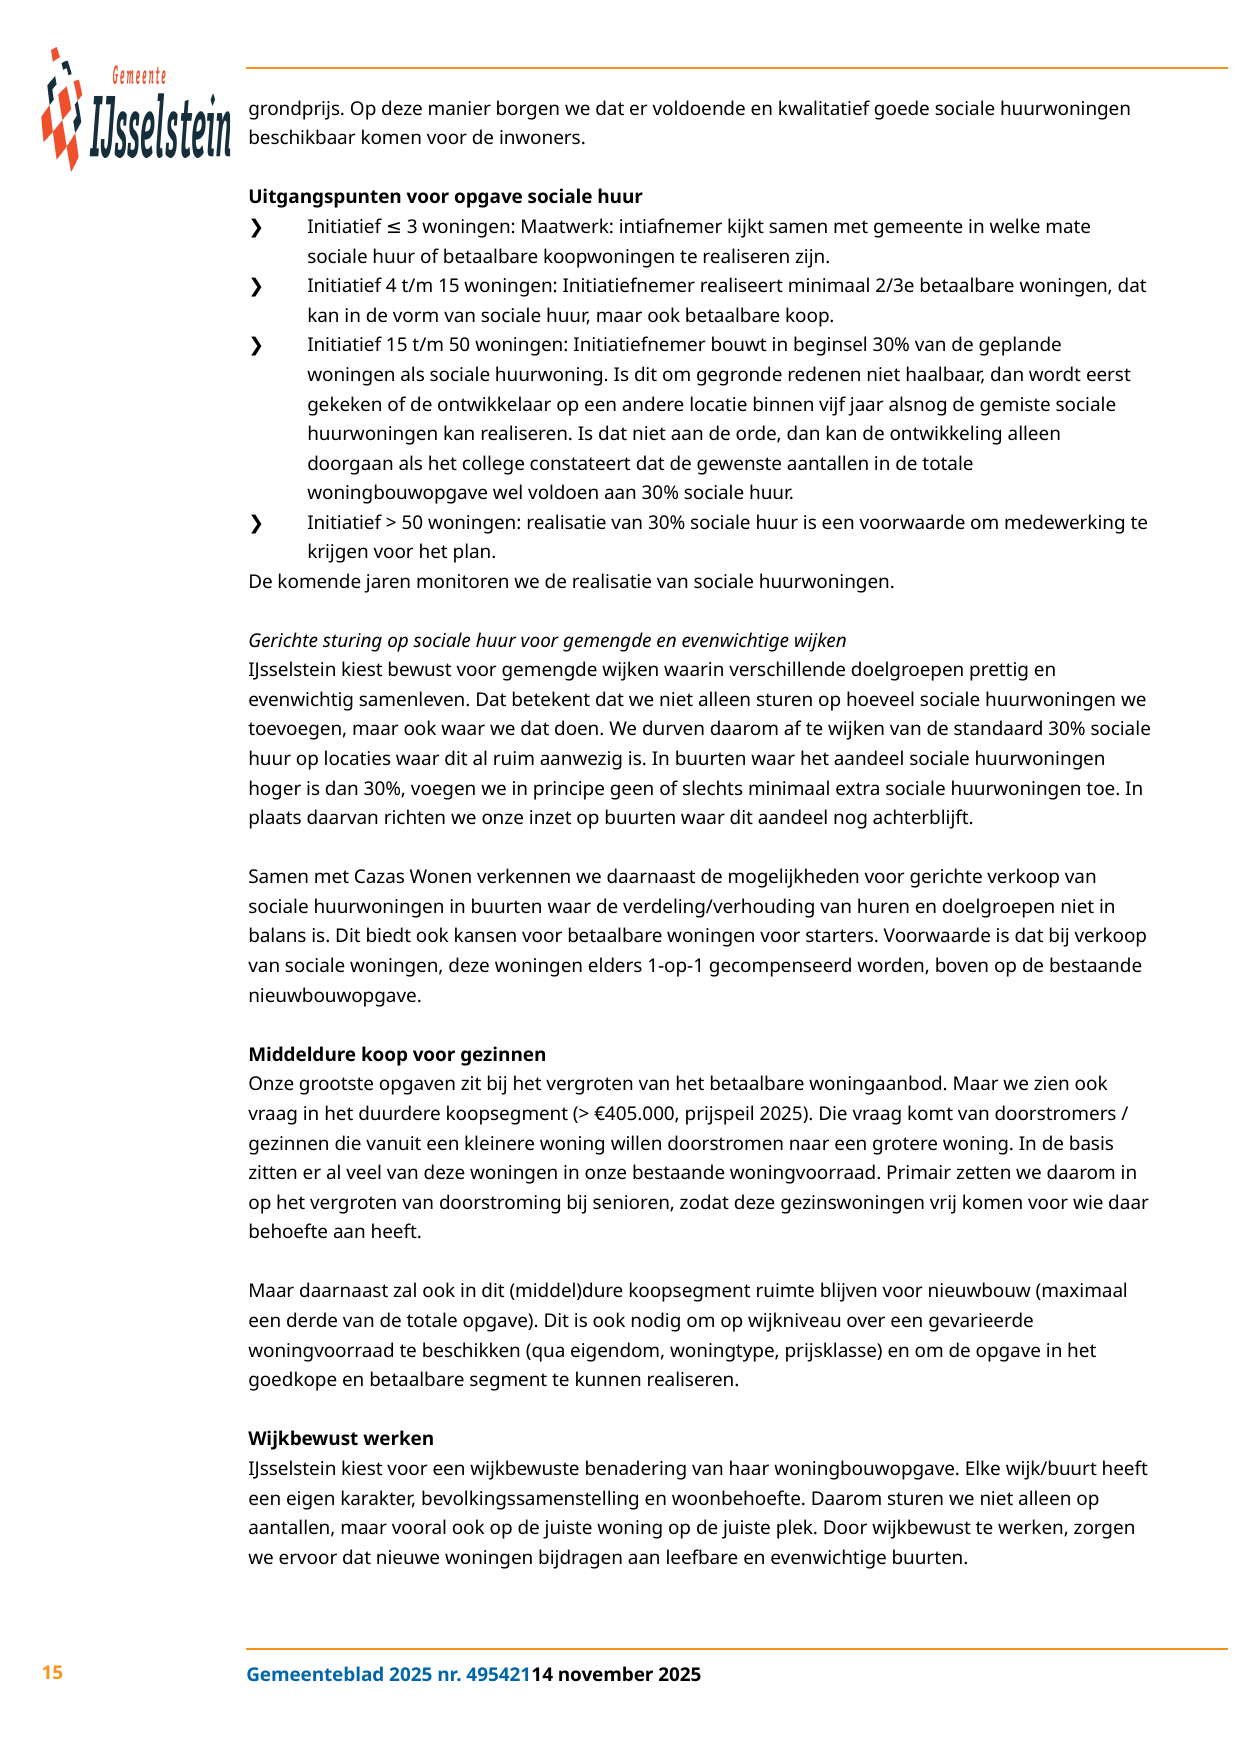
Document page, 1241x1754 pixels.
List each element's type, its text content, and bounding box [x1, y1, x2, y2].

picture [41, 47, 231, 172]
table_header Uitgangspunten voor opgave sociale huur Initiatief ≤ 3 woningen: Maatwerk: intiafnemer kijkt samen met gemeente in welke mate sociale huur of betaalbare koopwoningen te realiseren zijn. Initiatief 4 t/m 15 woningen: Initiatiefnemer realiseert minimaal 2/3e betaalbare woningen, dat kan in de vorm van sociale huur, maar ook betaalbare koop. Initiatief 15 t/m 50 woningen: Initiatiefnemer bouwt in beginsel 30% van de geplande woningen als sociale huurwoning. Is dit om gegronde redenen niet haalbaar, dan wordt eerst gekeken of de ontwikkelaar op een andere locatie binnen vijf jaar alsnog de gemiste sociale huurwoningen kan realiseren. Is dat niet aan de orde, dan kan de ontwikkeling alleen doorgaan als het college constateert dat de gewenste aantallen in de totale woningbouwopgave wel voldoen aan 30% sociale huur. Initiatief > 50 woningen: realisatie van 30% sociale huur is een voorwaarde om medewerking te krijgen voor het plan. De komende jaren monitoren we de realisatie van sociale huurwoningen. [248, 184, 1152, 594]
text Wijkbewust werken [248, 1426, 1152, 1451]
text IJsselstein kiest voor een wijkbewuste benadering van haar woningbouwopgave. Elke wijk/buurt heeft een eigen karakter, bevolkingssamenstelling en woonbehoefte. Daarom sturen we niet alleen op aantallen, maar vooral ook op de juiste woning op de juiste plek. Door wijkbewust te werken, zorgen we ervoor dat nieuwe woningen bijdragen aan leefbare en evenwichtige buurten. [248, 1455, 1152, 1569]
text Gerichte sturing op sociale huur voor gemengde en evenwichtige wijken [248, 627, 1152, 652]
text grondprijs. Op deze manier borgen we dat er voldoende en kwalitatief goede sociale huurwoningen beschikbaar komen voor de inwoners. [248, 95, 1152, 150]
text Middeldure koop voor gezinnen [248, 1041, 1152, 1067]
text Samen met Cazas Wonen verkennen we daarnaast de mogelijkheden voor gerichte verkoop van sociale huurwoningen in buurten waar de verdeling/verhouding van huren en doelgroepen niet in balans is. Dit biedt ook kansen voor betaalbare woningen voor starters. Voorwaarde is dat bij verkoop van sociale woningen, deze woningen elders 1-op-1 gecompenseerd worden, boven op de bestaande nieuwbouwopgave. [248, 863, 1152, 1007]
text IJsselstein kiest bewust voor gemengde wijken waarin verschillende doelgroepen prettig en evenwichtig samenleven. Dat betekent dat we niet alleen sturen op hoeveel sociale huurwoningen we toevoegen, maar ook waar we dat doen. We durven daarom af te wijken van de standaard 30% sociale huur op locaties waar dit al ruim aanwezig is. In buurten waar het aandeel sociale huurwoningen hoger is dan 30%, voegen we in principe geen of slechts minimaal extra sociale huurwoningen toe. In plaats daarvan richten we onze inzet op buurten waar dit aandeel nog achterblijft. [248, 656, 1152, 830]
text Maar daarnaast zal ook in dit (middel)dure koopsegment ruimte blijven voor nieuwbouw (maximaal een derde van de totale opgave). Dit is ook nodig om op wijkniveau over een gevarieerde woningvoorraad te beschikken (qua eigendom, woningtype, prijsklasse) en om de opgave in het goedkope en betaalbare segment te kunnen realiseren. [248, 1278, 1152, 1392]
text Onze grootste opgaven zit bij het vergroten van het betaalbare woningaanbod. Maar we zien ook vraag in het duurdere koopsegment (> €405.000, prijspeil 2025). Die vraag komt van doorstromers / gezinnen die vanuit een kleinere woning willen doorstromen naar een grotere woning. In de basis zitten er al veel van deze woningen in onze bestaande woningvoorraad. Primair zetten we daarom in op het vergroten van doorstroming bij senioren, zodat deze gezinswoningen vrij komen voor wie daar behoefte aan heeft. [248, 1071, 1152, 1244]
